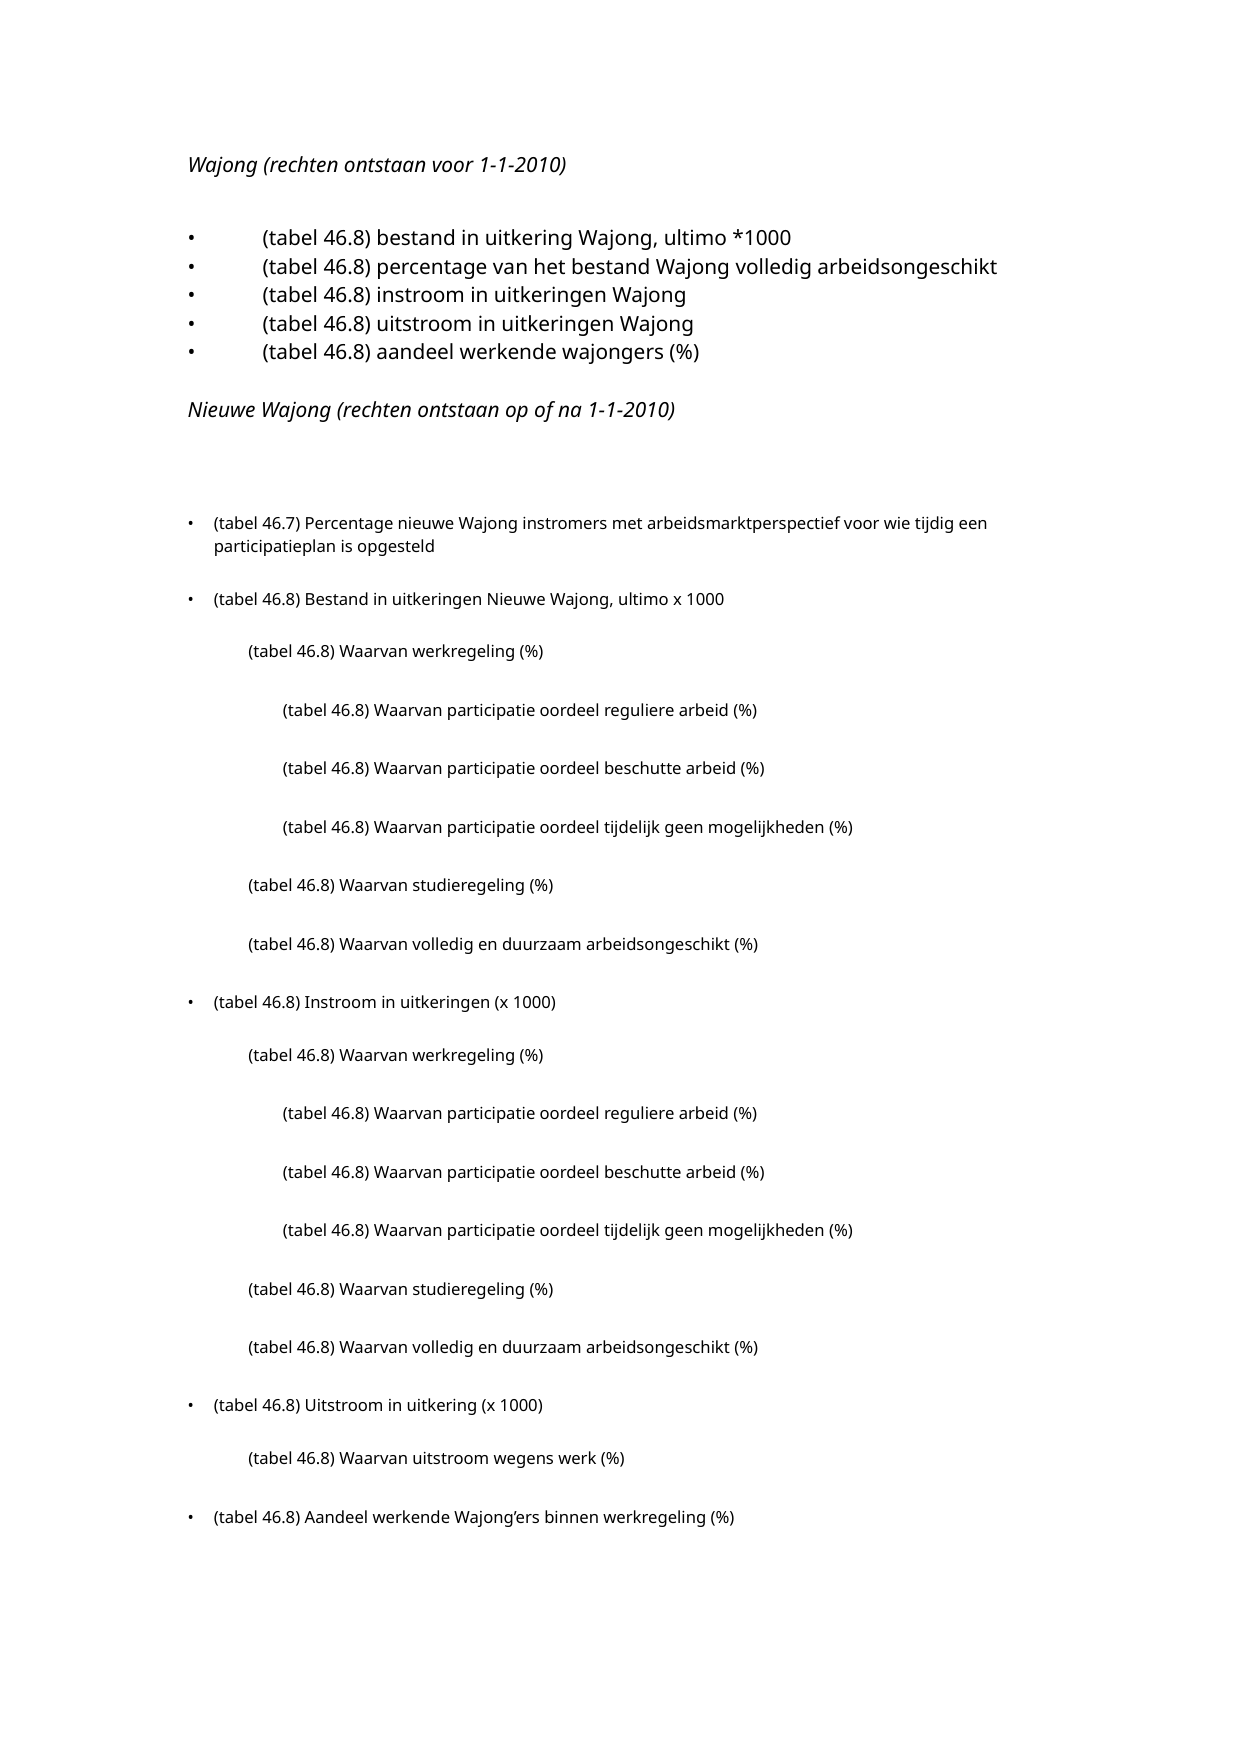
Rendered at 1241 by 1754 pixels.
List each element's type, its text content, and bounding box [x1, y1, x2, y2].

table_cell [188, 1219, 213, 1277]
table_cell [248, 1102, 283, 1160]
table_cell [214, 815, 248, 874]
table_cell [214, 1336, 248, 1394]
table_cell [214, 1044, 248, 1102]
table_cell • [188, 1394, 213, 1447]
table_cell [214, 1160, 248, 1219]
table_cell [214, 757, 248, 815]
table_cell (tabel 46.8) Uitstroom in uitkering (x 1000) [214, 1394, 1053, 1447]
table_cell (tabel 46.8) Waarvan werkregeling (%) [248, 640, 1053, 698]
table_cell [248, 1219, 283, 1277]
table_cell [188, 1160, 213, 1219]
table_header (tabel 46.7) Percentage nieuwe Wajong instromers met arbeidsmarktperspectief voor wie tijdig een participatieplan is opgesteld [214, 512, 1053, 587]
list (tabel 46.8) uitstroom in uitkeringen Wajong [187, 309, 1053, 337]
table_cell [188, 1277, 213, 1336]
table_cell (tabel 46.8) Waarvan uitstroom wegens werk (%) [248, 1447, 1053, 1505]
list (tabel 46.8) percentage van het bestand Wajong volledig arbeidsongeschikt [187, 252, 1053, 280]
table_cell (tabel 46.8) Waarvan participatie oordeel beschutte arbeid (%) [283, 1160, 1053, 1219]
table_cell [188, 815, 213, 874]
table_cell (tabel 46.8) Instroom in uitkeringen (x 1000) [214, 991, 1053, 1043]
table_cell [248, 699, 283, 757]
table_cell [188, 757, 213, 815]
table_cell [188, 1336, 213, 1394]
table_cell (tabel 46.8) Waarvan volledig en duurzaam arbeidsongeschikt (%) [248, 1336, 1053, 1394]
table_cell (tabel 46.8) Waarvan participatie oordeel reguliere arbeid (%) [283, 699, 1053, 757]
table_cell [214, 1219, 248, 1277]
table_cell (tabel 46.8) Aandeel werkende Wajong’ers binnen werkregeling (%) [214, 1505, 1053, 1558]
table_cell (tabel 46.8) Waarvan participatie oordeel reguliere arbeid (%) [283, 1102, 1053, 1160]
table_cell • [188, 588, 213, 640]
table_cell [248, 757, 283, 815]
table_cell [214, 874, 248, 932]
table_cell (tabel 46.8) Waarvan werkregeling (%) [248, 1044, 1053, 1102]
table_cell (tabel 46.8) Waarvan participatie oordeel beschutte arbeid (%) [283, 757, 1053, 815]
table_cell [248, 1160, 283, 1219]
text Nieuwe Wajong (rechten ontstaan op of na 1-1-2010) [187, 396, 1053, 424]
table_cell [214, 699, 248, 757]
table_cell • [188, 991, 213, 1043]
list (tabel 46.8) aandeel werkende wajongers (%) [187, 337, 1053, 366]
list (tabel 46.8) instroom in uitkeringen Wajong [187, 280, 1053, 309]
table_cell [214, 1102, 248, 1160]
table_cell [188, 874, 213, 932]
table_cell (tabel 46.8) Waarvan participatie oordeel tijdelijk geen mogelijkheden (%) [283, 815, 1053, 874]
list (tabel 46.8) bestand in uitkering Wajong, ultimo *1000 [187, 223, 1053, 252]
table_cell • [188, 1505, 213, 1558]
table_cell (tabel 46.8) Waarvan studieregeling (%) [248, 874, 1053, 932]
table_cell (tabel 46.8) Waarvan volledig en duurzaam arbeidsongeschikt (%) [248, 932, 1053, 991]
table_cell (tabel 46.8) Waarvan participatie oordeel tijdelijk geen mogelijkheden (%) [283, 1219, 1053, 1277]
table_header • [188, 512, 213, 587]
table_cell (tabel 46.8) Bestand in uitkeringen Nieuwe Wajong, ultimo x 1000 [214, 588, 1053, 640]
table_cell [188, 932, 213, 991]
table_cell [214, 1447, 248, 1505]
table_cell [188, 640, 213, 698]
table_cell [188, 1102, 213, 1160]
table_cell [214, 932, 248, 991]
table_cell [214, 1277, 248, 1336]
table_cell [188, 1447, 213, 1505]
table_cell [214, 640, 248, 698]
text Wajong (rechten ontstaan voor 1-1-2010) [187, 150, 1053, 178]
table_cell [248, 815, 283, 874]
table_cell [188, 1044, 213, 1102]
table_cell [188, 699, 213, 757]
table_cell (tabel 46.8) Waarvan studieregeling (%) [248, 1277, 1053, 1336]
